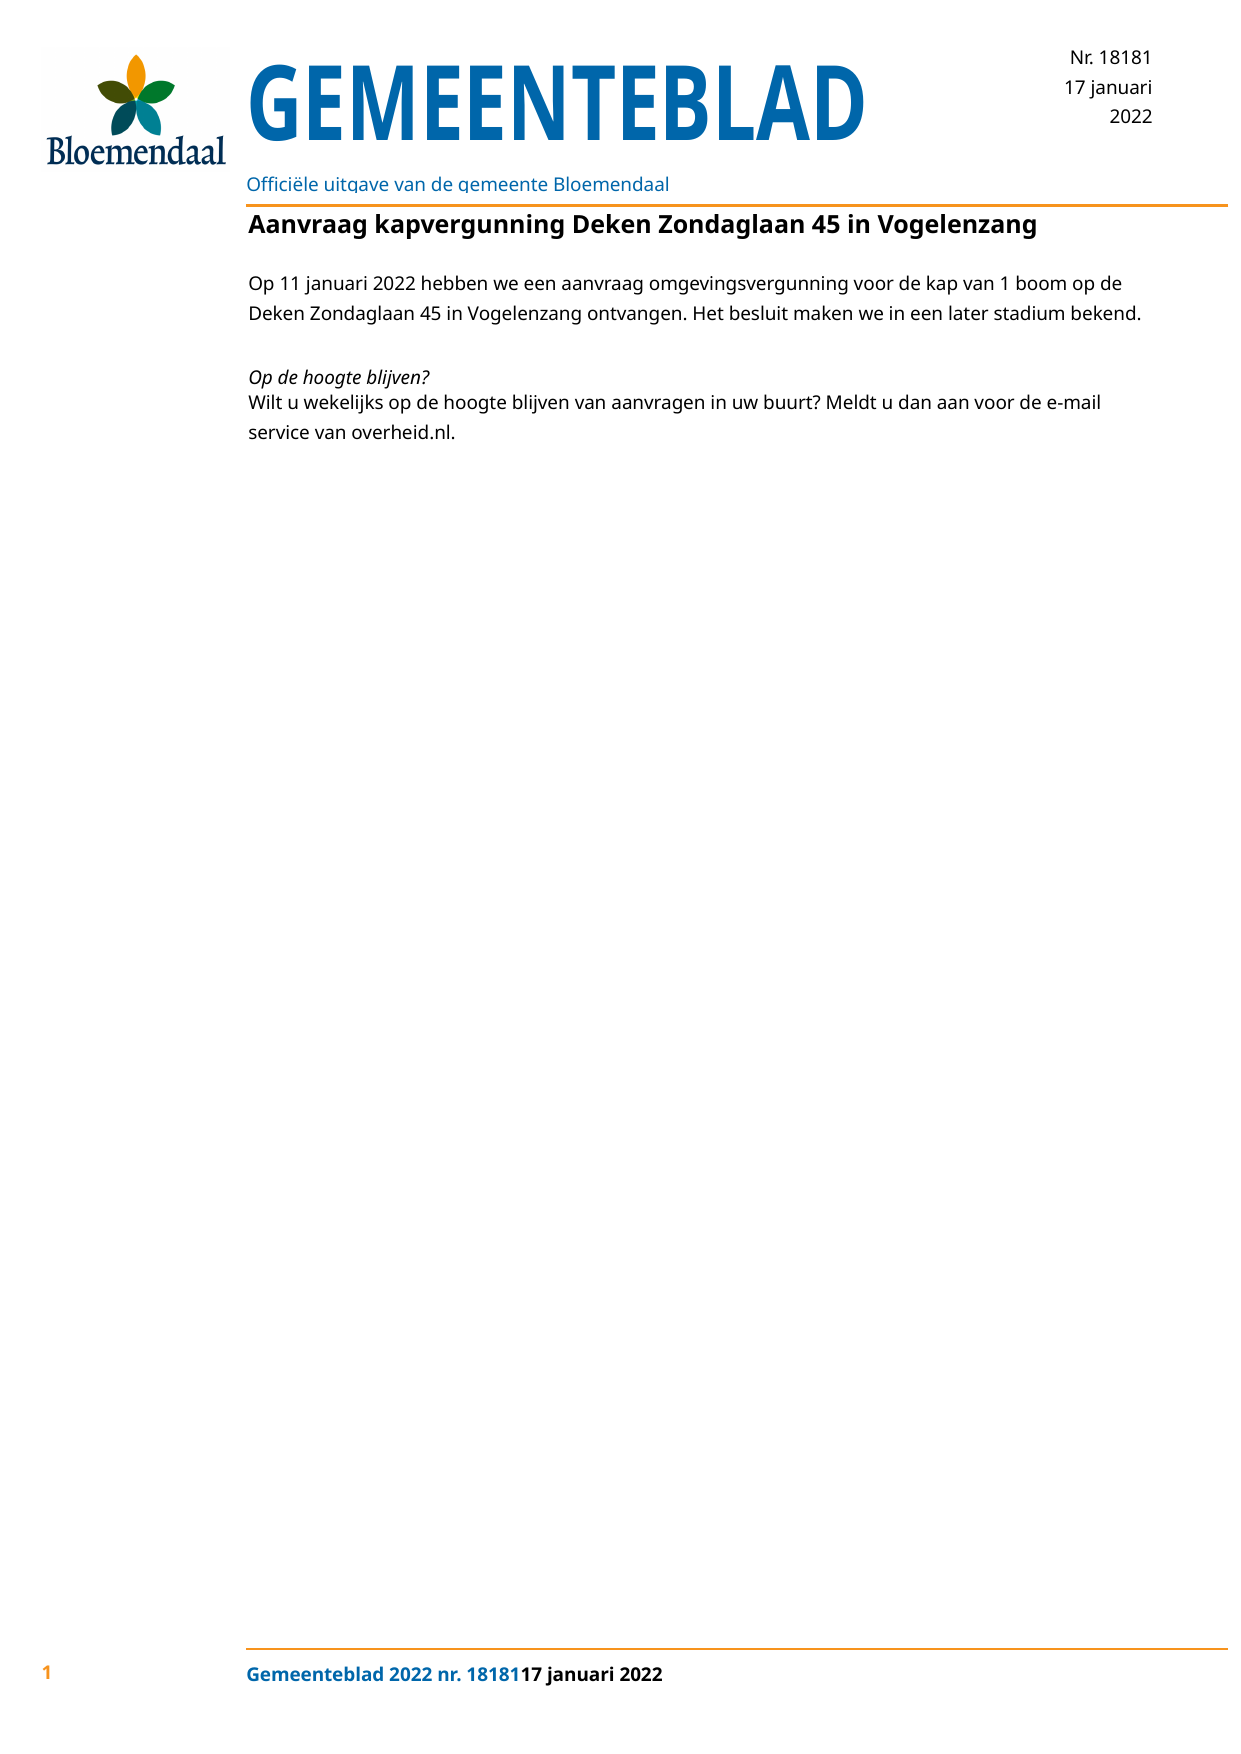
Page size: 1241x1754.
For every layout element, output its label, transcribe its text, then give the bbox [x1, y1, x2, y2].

picture [41, 47, 231, 172]
text Aanvraag kapvergunning Deken Zondaglaan 45 in Vogelenzang [248, 207, 1152, 241]
text Op 11 januari 2022 hebben we een aanvraag omgevingsvergunning voor de kap van 1 boom op de Deken Zondaglaan 45 in Vogelenzang ontvangen. Het besluit maken we in een later stadium bekend. [248, 270, 1152, 326]
text Wilt u wekelijks op de hoogte blijven van aanvragen in uw buurt? Meldt u dan aan voor de e-mail service van overheid.nl. [248, 389, 1152, 445]
text Op de hoogte blijven? [248, 364, 1152, 389]
